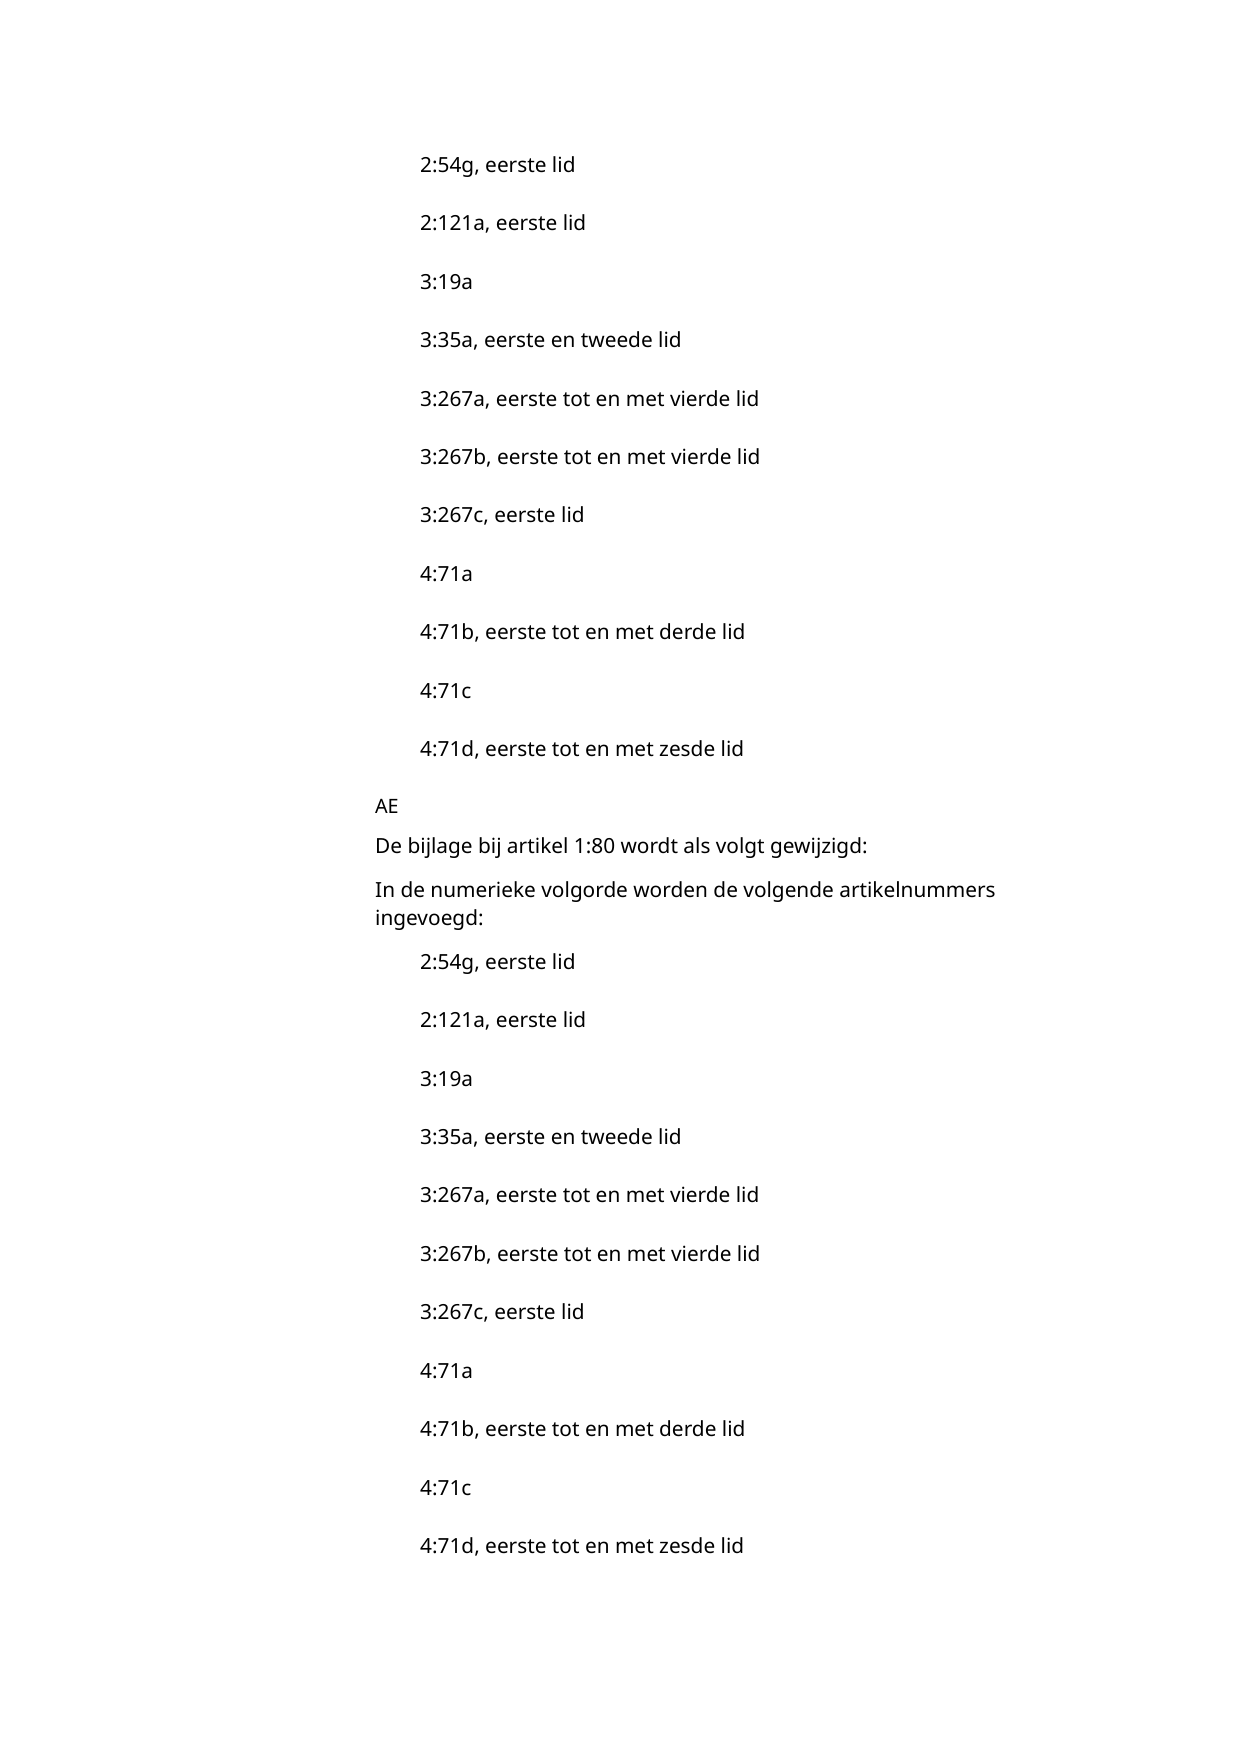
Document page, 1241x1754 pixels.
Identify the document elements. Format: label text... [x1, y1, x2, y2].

text 4:71a [420, 559, 1090, 587]
text 3:267b, eerste tot en met vierde lid [420, 1239, 1090, 1267]
text 3:19a [420, 1064, 1090, 1092]
text 3:267a, eerste tot en met vierde lid [420, 1181, 1090, 1209]
text 3:267b, eerste tot en met vierde lid [420, 442, 1090, 471]
text 2:121a, eerste lid [420, 208, 1090, 237]
text 4:71b, eerste tot en met derde lid [420, 617, 1090, 646]
text 4:71b, eerste tot en met derde lid [420, 1414, 1090, 1443]
text 4:71c [420, 1473, 1090, 1501]
text 3:267c, eerste lid [420, 501, 1090, 529]
text 4:71d, eerste tot en met zesde lid [420, 734, 1090, 763]
text 2:121a, eerste lid [420, 1005, 1090, 1034]
text In de numerieke volgorde worden de volgende artikelnummers ingevoegd: [375, 875, 1090, 932]
text De bijlage bij artikel 1:80 wordt als volgt gewijzigd: [375, 832, 1090, 860]
text 3:267a, eerste tot en met vierde lid [420, 384, 1090, 412]
text 4:71d, eerste tot en met zesde lid [420, 1531, 1090, 1560]
text 3:267c, eerste lid [420, 1297, 1090, 1326]
text 2:54g, eerste lid [420, 947, 1090, 975]
text AE [375, 793, 1090, 820]
text 3:19a [420, 267, 1090, 295]
text 2:54g, eerste lid [420, 150, 1090, 178]
text 4:71a [420, 1356, 1090, 1384]
text 3:35a, eerste en tweede lid [420, 325, 1090, 354]
text 4:71c [420, 676, 1090, 704]
text 3:35a, eerste en tweede lid [420, 1122, 1090, 1151]
